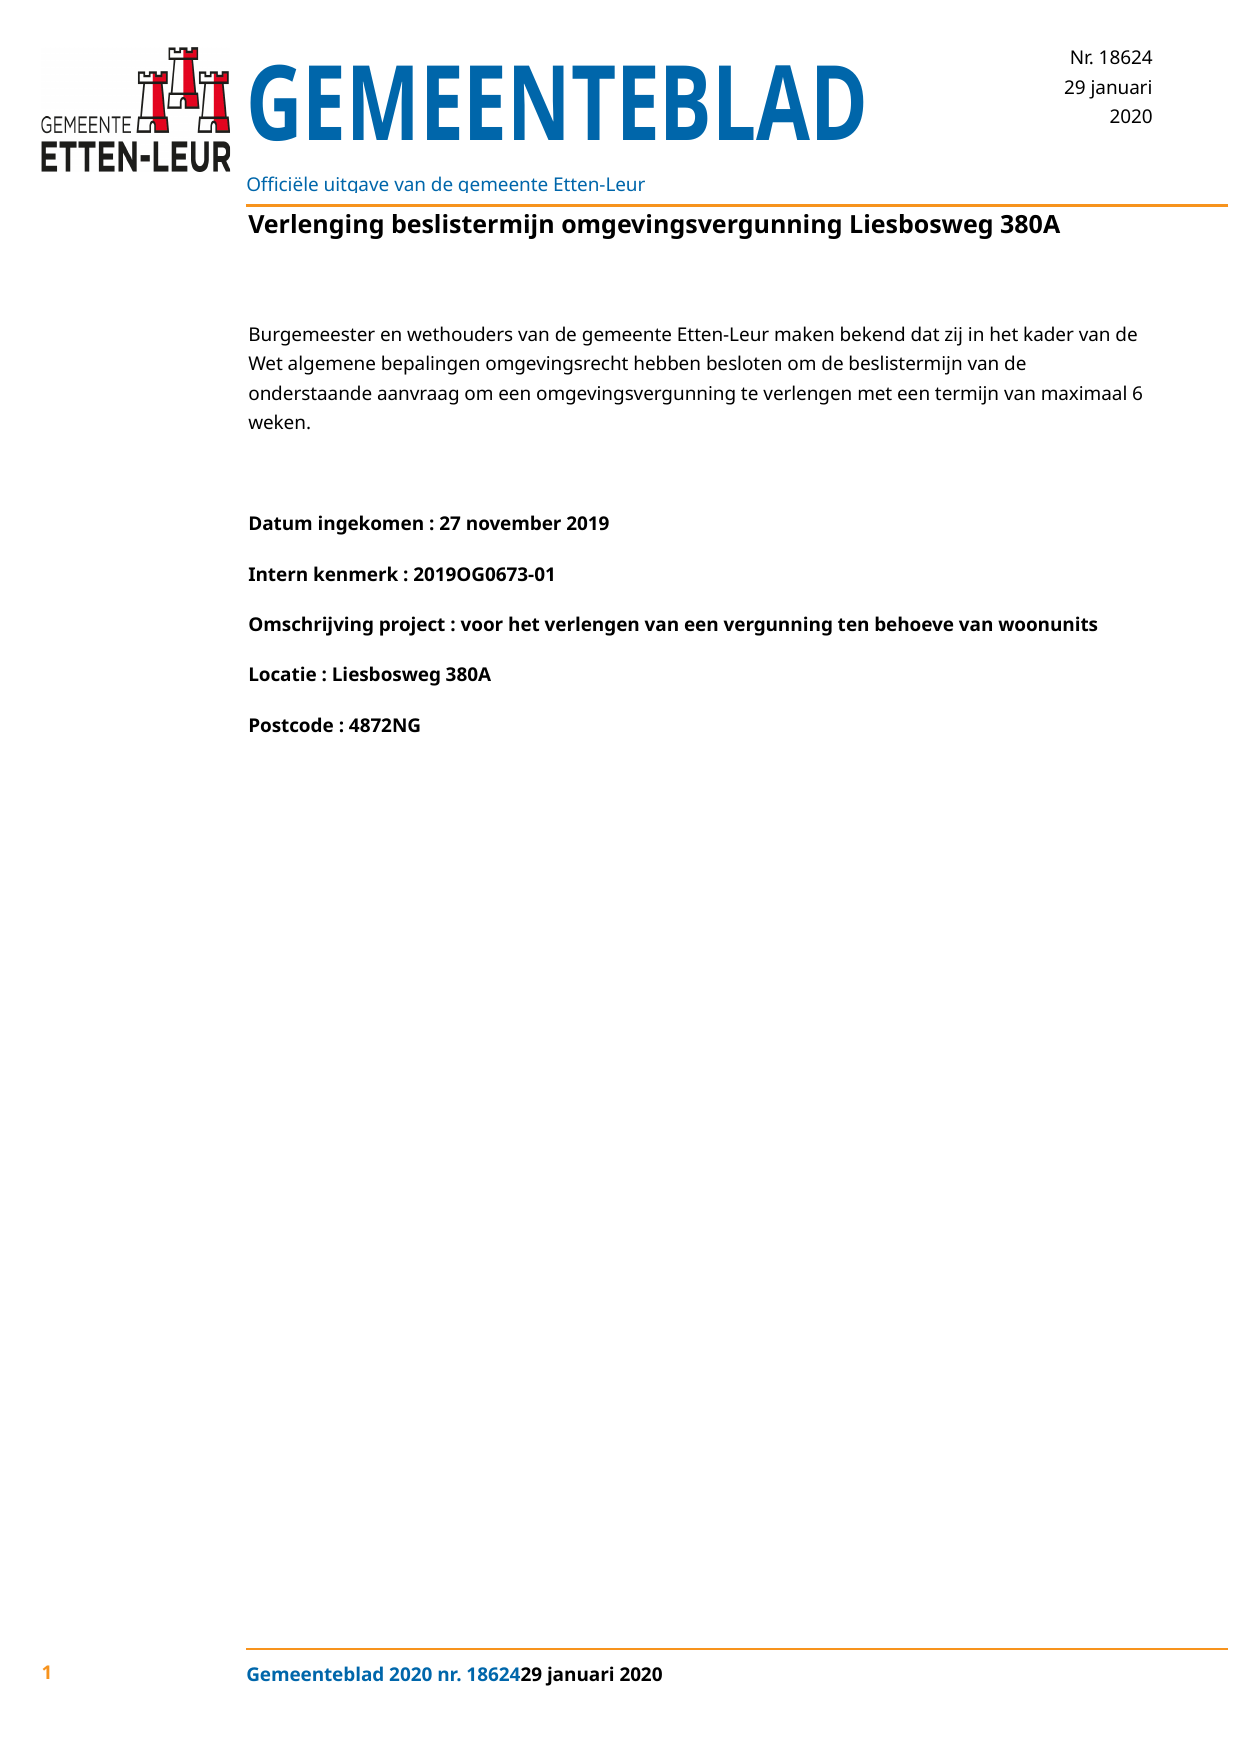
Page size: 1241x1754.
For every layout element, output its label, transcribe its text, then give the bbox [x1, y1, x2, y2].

text Intern kenmerk : 2019OG0673-01 [248, 561, 1152, 586]
text Verlenging beslistermijn omgevingsvergunning Liesbosweg 380A [248, 207, 1152, 241]
text Omschrijving project : voor het verlengen van een vergunning ten behoeve van woonunits [248, 611, 1152, 637]
picture [41, 47, 231, 172]
text Locatie : Liesbosweg 380A [248, 662, 1152, 687]
text Burgemeester en wethouders van de gemeente Etten-Leur maken bekend dat zij in het kader van de Wet algemene bepalingen omgevingsrecht hebben besloten om de beslistermijn van de onderstaande aanvraag om een omgevingsvergunning te verlengen met een termijn van maximaal 6 weken. [248, 321, 1152, 435]
text Datum ingekomen : 27 november 2019 [248, 510, 1152, 536]
text Postcode : 4872NG [248, 712, 1152, 738]
